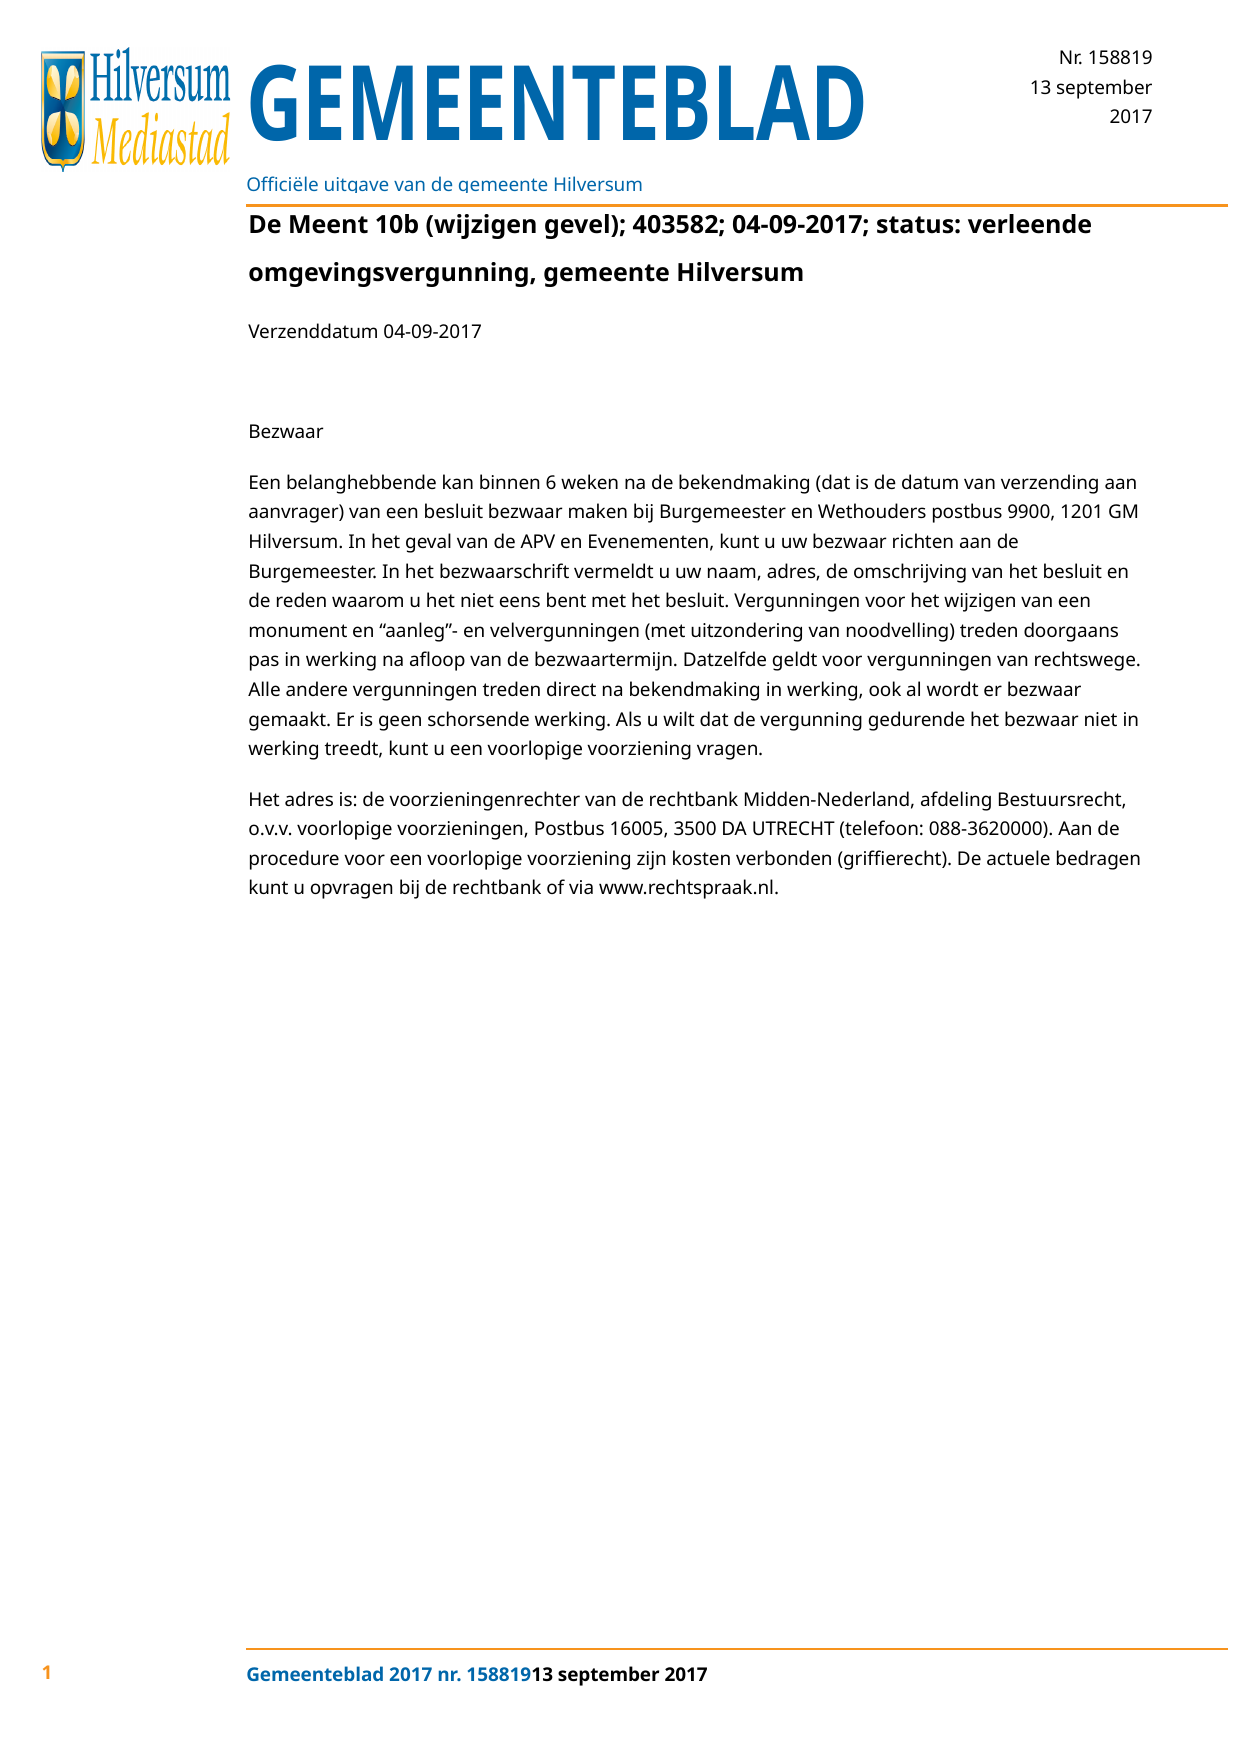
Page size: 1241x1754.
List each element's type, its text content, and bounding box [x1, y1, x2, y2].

text Bezwaar [248, 419, 1152, 444]
picture [41, 47, 231, 172]
text De Meent 10b (wijzigen gevel); 403582; 04-09-2017; status: verleende omgevingsvergunning, gemeente Hilversum [248, 207, 1152, 288]
text Verzenddatum 04-09-2017 [248, 318, 1152, 344]
text Het adres is: de voorzieningenrechter van de rechtbank Midden-Nederland, afdeling Bestuursrecht, o.v.v. voorlopige voorzieningen, Postbus 16005, 3500 DA UTRECHT (telefoon: 088-3620000). Aan de procedure voor een voorlopige voorziening zijn kosten verbonden (griffierecht). De actuele bedragen kunt u opvragen bij de rechtbank of via www.rechtspraak.nl. [248, 786, 1152, 900]
text Een belanghebbende kan binnen 6 weken na de bekendmaking (dat is de datum van verzending aan aanvrager) van een besluit bezwaar maken bij Burgemeester en Wethouders postbus 9900, 1201 GM Hilversum. In het geval van de APV en Evenementen, kunt u uw bezwaar richten aan de Burgemeester. In het bezwaarschrift vermeldt u uw naam, adres, de omschrijving van het besluit en de reden waarom u het niet eens bent met het besluit. Vergunningen voor het wijzigen van een monument en “aanleg”- en velvergunningen (met uitzondering van noodvelling) treden doorgaans pas in werking na afloop van de bezwaartermijn. Datzelfde geldt voor vergunningen van rechtswege. Alle andere vergunningen treden direct na bekendmaking in werking, ook al wordt er bezwaar gemaakt. Er is geen schorsende werking. Als u wilt dat de vergunning gedurende het bezwaar niet in werking treedt, kunt u een voorlopige voorziening vragen. [248, 469, 1152, 761]
